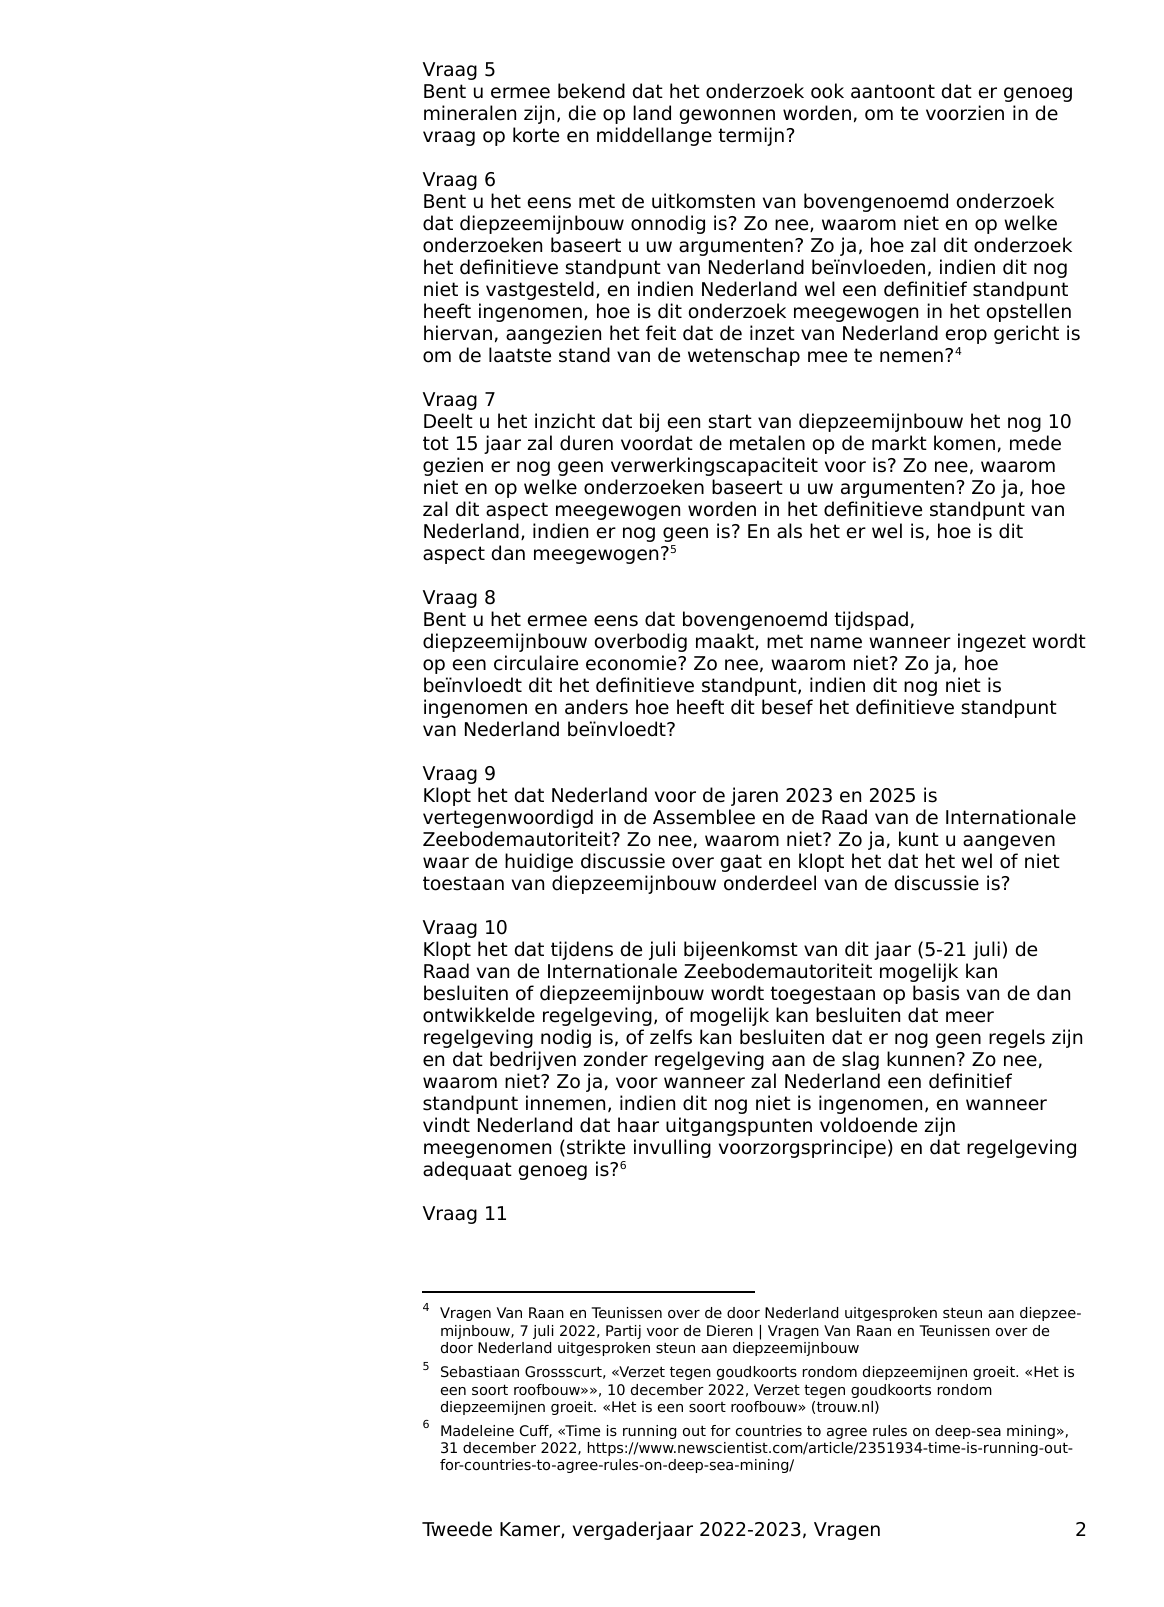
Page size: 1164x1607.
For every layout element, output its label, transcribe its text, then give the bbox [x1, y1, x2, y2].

text Bent u ermee bekend dat het onderzoek ook aantoont dat er genoeg mineralen zijn, die op land gewonnen worden, om te voorzien in de vraag op korte en middellange termijn? [422, 81, 1087, 147]
text Vraag 10 [422, 917, 1087, 939]
text Madeleine Cuff, «Time is running out for countries to agree rules on deep-sea mining», 31 december 2022, https://www.newscientist.com/article/2351934-time-is-running-out-for-countries-to-agree-rules-on-deep-sea-mining/ [422, 1418, 1087, 1474]
text Vraag 9 [422, 763, 1087, 785]
text Bent u het ermee eens dat bovengenoemd tijdspad, diepzeemijnbouw overbodig maakt, met name wanneer ingezet wordt op een circulaire economie? Zo nee, waarom niet? Zo ja, hoe beïnvloedt dit het definitieve standpunt, indien dit nog niet is ingenomen en anders hoe heeft dit besef het definitieve standpunt van Nederland beïnvloedt? [422, 609, 1087, 741]
text Deelt u het inzicht dat bij een start van diepzeemijnbouw het nog 10 tot 15 jaar zal duren voordat de metalen op de markt komen, mede gezien er nog geen verwerkingscapaciteit voor is? Zo nee, waarom niet en op welke onderzoeken baseert u uw argumenten? Zo ja, hoe zal dit aspect meegewogen worden in het definitieve standpunt van Nederland, indien er nog geen is? En als het er wel is, hoe is dit aspect dan meegewogen? [422, 411, 1087, 565]
text Klopt het dat Nederland voor de jaren 2023 en 2025 is vertegenwoordigd in de Assemblee en de Raad van de Internationale Zeebodemautoriteit? Zo nee, waarom niet? Zo ja, kunt u aangeven waar de huidige discussie over gaat en klopt het dat het wel of niet toestaan van diepzeemijnbouw onderdeel van de discussie is? [422, 785, 1087, 895]
text Vraag 7 [422, 389, 1087, 411]
text Vraag 8 [422, 587, 1087, 609]
text Vraag 11 [422, 1203, 1087, 1225]
text Klopt het dat tijdens de juli bijeenkomst van dit jaar (5-21 juli) de Raad van de Internationale Zeebodemautoriteit mogelijk kan besluiten of diepzeemijnbouw wordt toegestaan op basis van de dan ontwikkelde regelgeving, of mogelijk kan besluiten dat meer regelgeving nodig is, of zelfs kan besluiten dat er nog geen regels zijn en dat bedrijven zonder regelgeving aan de slag kunnen? Zo nee, waarom niet? Zo ja, voor wanneer zal Nederland een definitief standpunt innemen, indien dit nog niet is ingenomen, en wanneer vindt Nederland dat haar uitgangspunten voldoende zijn meegenomen (strikte invulling voorzorgsprincipe) en dat regelgeving adequaat genoeg is? [422, 939, 1087, 1181]
text Vragen Van Raan en Teunissen over de door Nederland uitge­sproken steun aan diep­zee­mijnbouw, 7 juli 2022, Partij voor de Dieren | Vragen Van Raan en Teunissen over de door Nederland uitgesproken steun aan diepzeemijnbouw [422, 1301, 1087, 1357]
text Vraag 6 [422, 169, 1087, 191]
text Bent u het eens met de uitkomsten van bovengenoemd onderzoek dat diepzeemijnbouw onnodig is? Zo nee, waarom niet en op welke onderzoeken baseert u uw argumenten? Zo ja, hoe zal dit onderzoek het definitieve standpunt van Nederland beïnvloeden, indien dit nog niet is vastgesteld, en indien Nederland wel een definitief standpunt heeft ingenomen, hoe is dit onderzoek meegewogen in het opstellen hiervan, aangezien het feit dat de inzet van Nederland erop gericht is om de laatste stand van de wetenschap mee te nemen? [422, 191, 1087, 367]
text Sebastiaan Grossscurt, «Verzet tegen goudkoorts rondom diepzeemijnen groeit. «Het is een soort roofbouw»», 10 december 2022, Verzet tegen goudkoorts rondom diepzeemijnen groeit. «Het is een soort roofbouw» (trouw.nl) [422, 1360, 1087, 1416]
text Vraag 5 [422, 59, 1087, 81]
